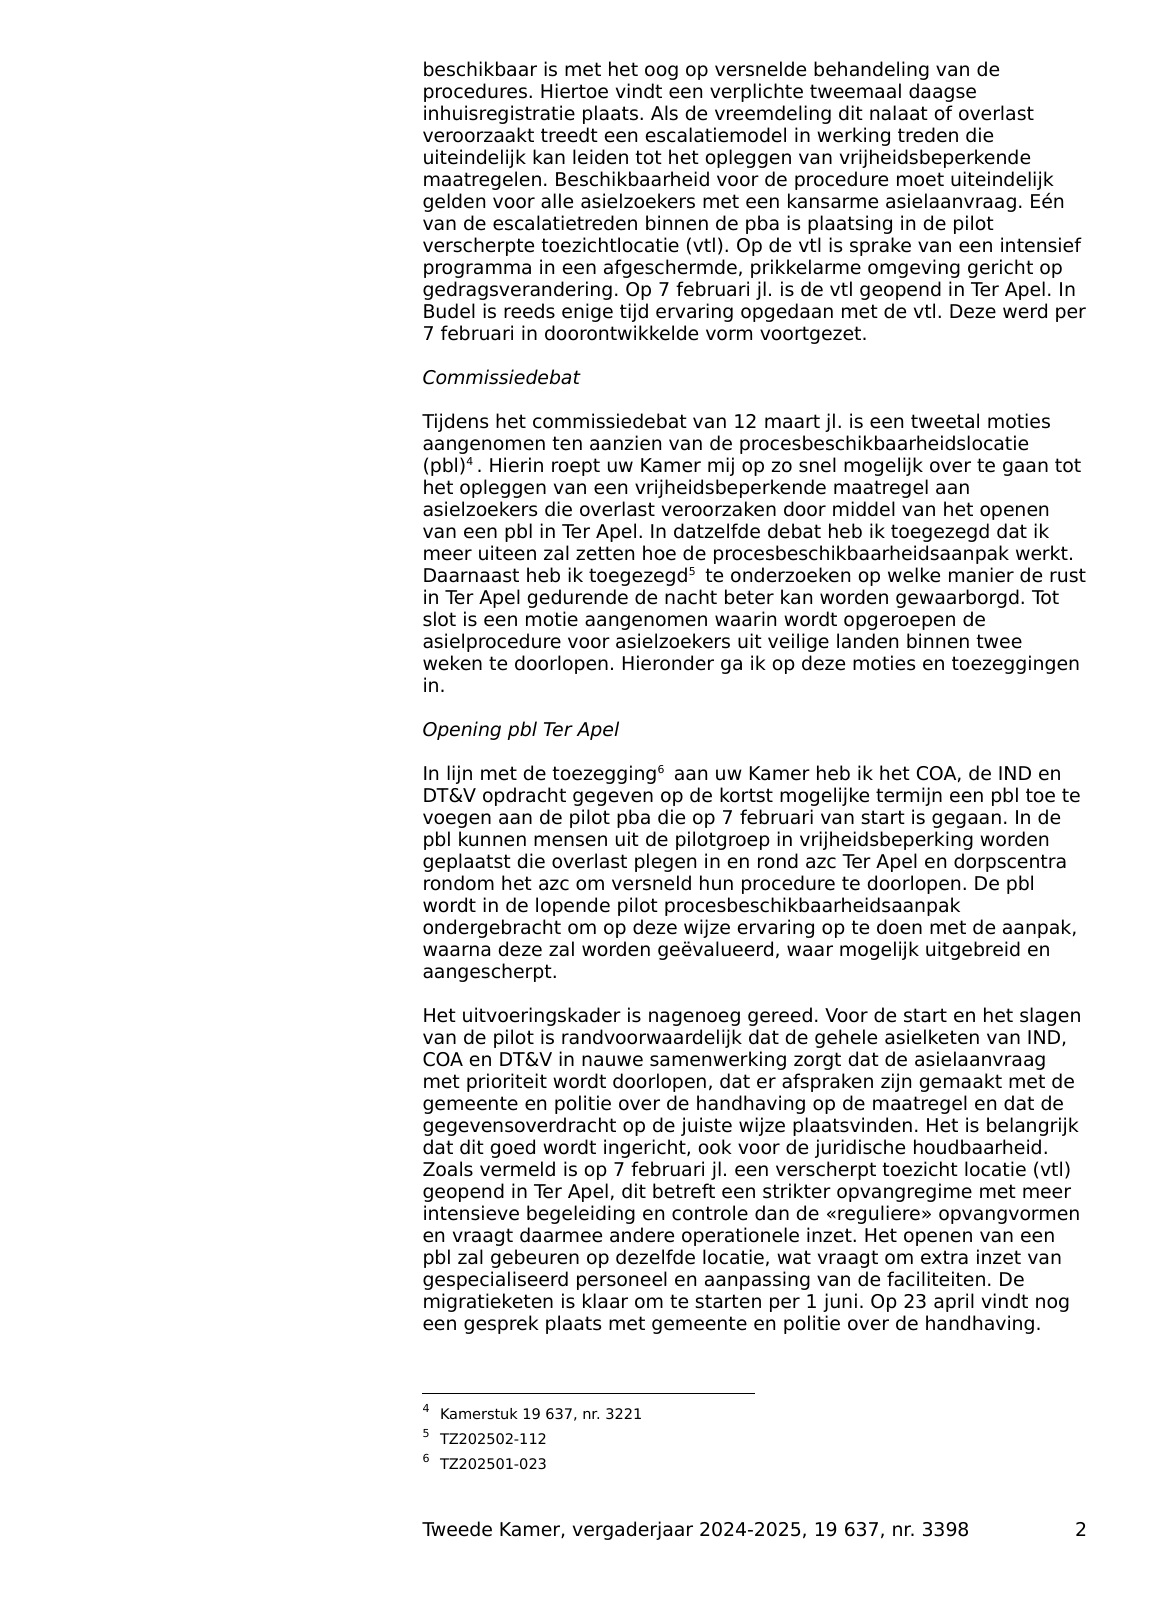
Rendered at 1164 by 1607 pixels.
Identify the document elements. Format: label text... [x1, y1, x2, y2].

subtitle Commissiedebat [422, 367, 1087, 389]
subtitle Opening pbl Ter Apel [422, 719, 1087, 741]
text TZ202502-112 [422, 1427, 1087, 1449]
text Het uitvoeringskader is nagenoeg gereed. Voor de start en het slagen van de pilot is randvoorwaardelijk dat de gehele asielketen van IND, COA en DT&V in nauwe samenwerking zorgt dat de asielaanvraag met prioriteit wordt doorlopen, dat er afspraken zijn gemaakt met de gemeente en politie over de handhaving op de maatregel en dat de gegevensoverdracht op de juiste wijze plaatsvinden. Het is belangrijk dat dit goed wordt ingericht, ook voor de juridische houdbaarheid. Zoals vermeld is op 7 februari jl. een verscherpt toezicht locatie (vtl) geopend in Ter Apel, dit betreft een strikter opvangregime met meer intensieve begeleiding en controle dan de «reguliere» opvangvormen en vraagt daarmee andere operationele inzet. Het openen van een pbl zal gebeuren op dezelfde locatie, wat vraagt om extra inzet van gespecialiseerd personeel en aanpassing van de faciliteiten. De migratieketen is klaar om te starten per 1 juni. Op 23 april vindt nog een gesprek plaats met gemeente en politie over de handhaving. [422, 1005, 1087, 1335]
text beschikbaar is met het oog op versnelde behandeling van de procedures. Hiertoe vindt een verplichte tweemaal daagse inhuisregistratie plaats. Als de vreemdeling dit nalaat of overlast veroorzaakt treedt een escalatiemodel in werking treden die uiteindelijk kan leiden tot het opleggen van vrijheidsbeperkende maatregelen. Beschikbaarheid voor de procedure moet uiteindelijk gelden voor alle asielzoekers met een kansarme asielaanvraag. Eén van de escalatietreden binnen de pba is plaatsing in de pilot verscherpte toezichtlocatie (vtl). Op de vtl is sprake van een intensief programma in een afgeschermde, prikkelarme omgeving gericht op gedragsverandering. Op 7 februari jl. is de vtl geopend in Ter Apel. In Budel is reeds enige tijd ervaring opgedaan met de vtl. Deze werd per 7 februari in doorontwikkelde vorm voortgezet. [422, 59, 1087, 345]
text Kamerstuk 19 637, nr. 3221 [422, 1402, 1087, 1424]
text In lijn met de toezegging aan uw Kamer heb ik het COA, de IND en DT&V opdracht gegeven op de kortst mogelijke termijn een pbl toe te voegen aan de pilot pba die op 7 februari van start is gegaan. In de pbl kunnen mensen uit de pilotgroep in vrijheidsbeperking worden geplaatst die overlast plegen in en rond azc Ter Apel en dorpscentra rondom het azc om versneld hun procedure te doorlopen. De pbl wordt in de lopende pilot procesbeschikbaarheidsaanpak ondergebracht om op deze wijze ervaring op te doen met de aanpak, waarna deze zal worden geëvalueerd, waar mogelijk uitgebreid en aangescherpt. [422, 763, 1087, 983]
text TZ202501-023 [422, 1452, 1087, 1474]
text Tijdens het commissiedebat van 12 maart jl. is een tweetal moties aangenomen ten aanzien van de procesbeschikbaarheidslocatie (pbl). Hierin roept uw Kamer mij op zo snel mogelijk over te gaan tot het opleggen van een vrijheidsbeperkende maatregel aan asielzoekers die overlast veroorzaken door middel van het openen van een pbl in Ter Apel. In datzelfde debat heb ik toegezegd dat ik meer uiteen zal zetten hoe de procesbeschikbaarheidsaanpak werkt. Daarnaast heb ik toegezegd te onderzoeken op welke manier de rust in Ter Apel gedurende de nacht beter kan worden gewaarborgd. Tot slot is een motie aangenomen waarin wordt opgeroepen de asielprocedure voor asielzoekers uit veilige landen binnen twee weken te doorlopen. Hieronder ga ik op deze moties en toezeggingen in. [422, 411, 1087, 697]
